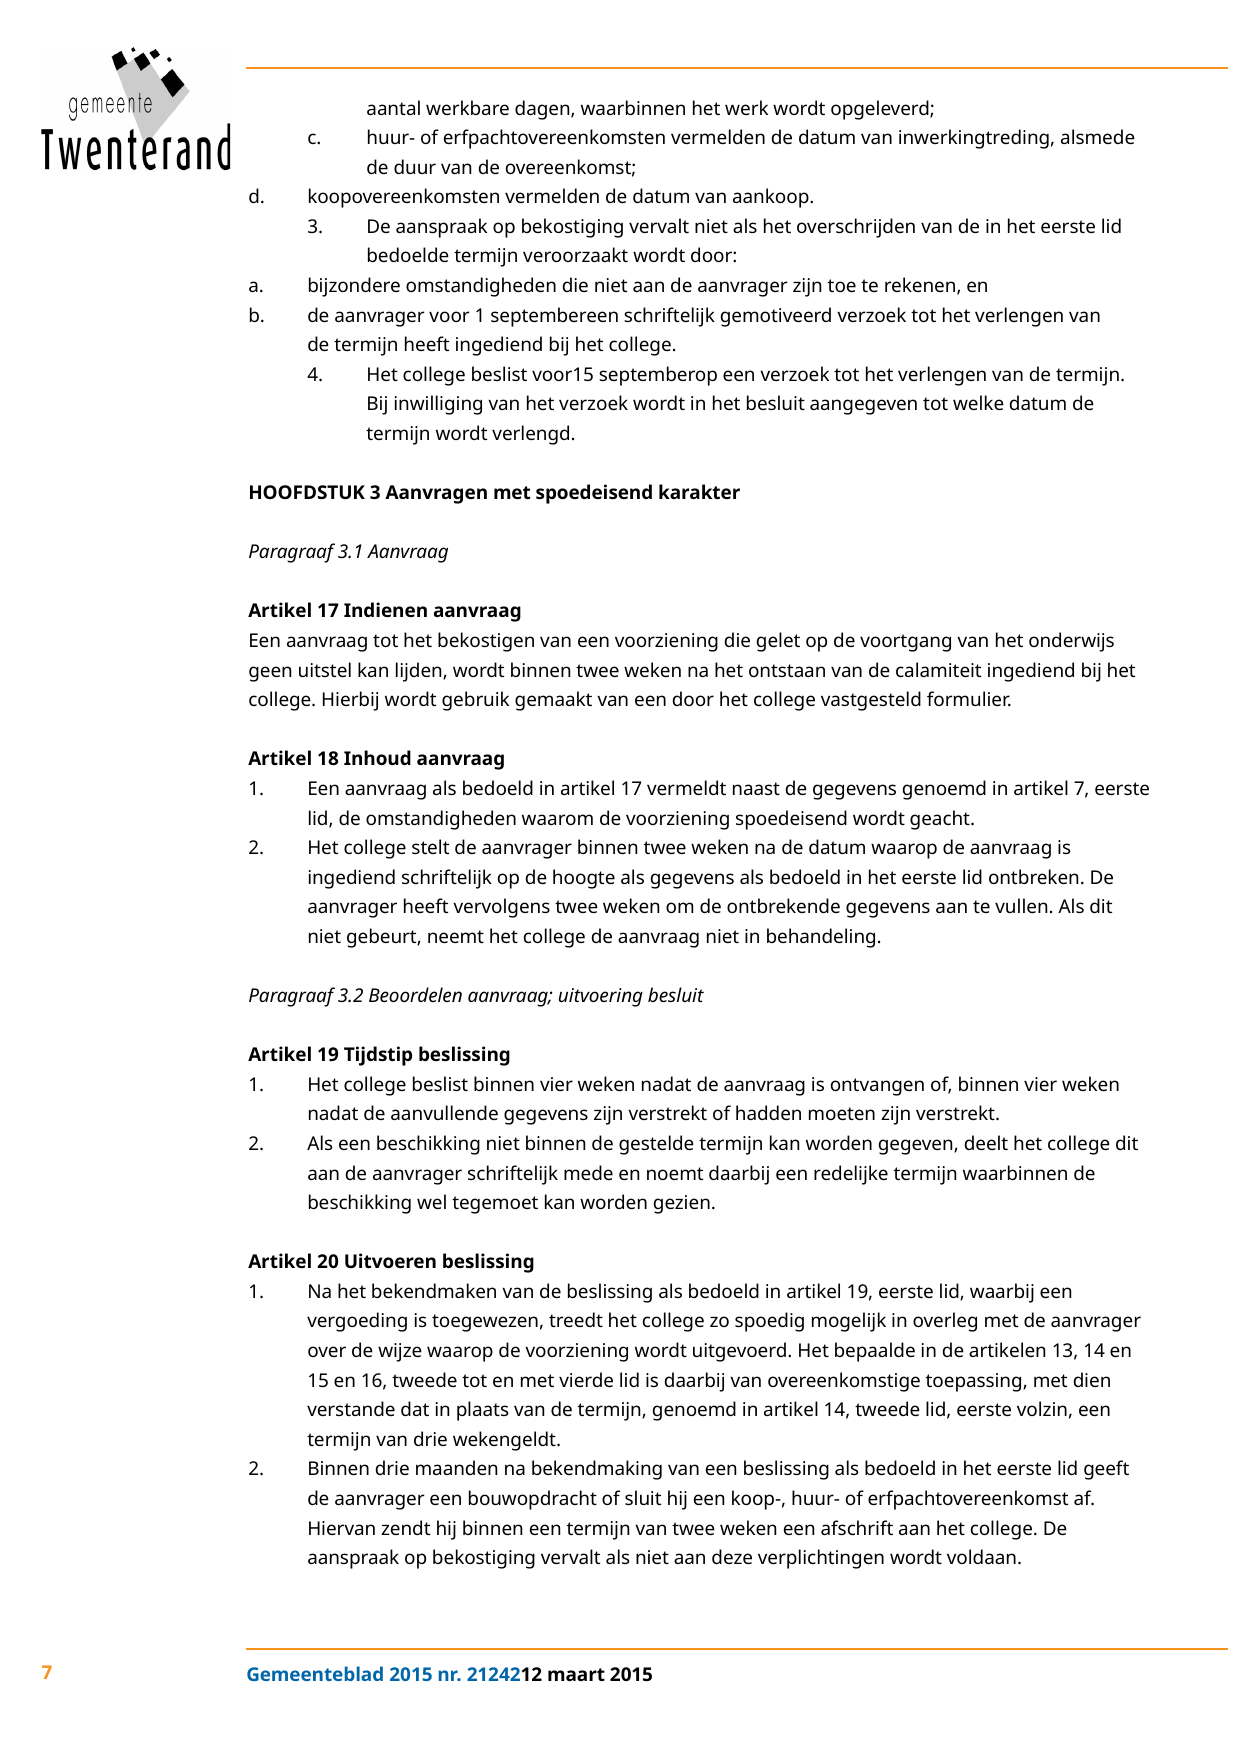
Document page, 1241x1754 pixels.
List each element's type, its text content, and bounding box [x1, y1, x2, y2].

list Binnen drie maanden na bekendmaking van een beslissing als bedoeld in het eerste lid geeft de aanvrager een bouwopdracht of sluit hij een koop-, huur- of erfpachtovereenkomst af. Hiervan zendt hij binnen een termijn van twee weken een afschrift aan het college. De aanspraak op bekostiging vervalt als niet aan deze verplichtingen wordt voldaan. [248, 1456, 1152, 1570]
text Artikel 19 Tijdstip beslissing [248, 1041, 1152, 1067]
list Het college beslist voor15 septemberop een verzoek tot het verlengen van de termijn. Bij inwilliging van het verzoek wordt in het besluit aangegeven tot welke datum de termijn wordt verlengd. [307, 361, 1152, 446]
picture [41, 47, 231, 172]
text Paragraaf 3.2 Beoordelen aanvraag; uitvoering besluit [248, 982, 1152, 1008]
text Paragraaf 3.1 Aanvraag [248, 538, 1152, 564]
list de termijn heeft ingediend bij het college. [248, 331, 1152, 357]
list de aanvrager voor 1 septembereen schriftelijk gemotiveerd verzoek tot het verlengen van [248, 302, 1152, 328]
text Artikel 17 Indienen aanvraag [248, 598, 1152, 623]
list bijzondere omstandigheden die niet aan de aanvrager zijn toe te rekenen, en [248, 272, 1152, 298]
list De aanspraak op bekostiging vervalt niet als het overschrijden van de in het eerste lid bedoelde termijn veroorzaakt wordt door: [307, 213, 1152, 268]
list Na het bekendmaken van de beslissing als bedoeld in artikel 19, eerste lid, waarbij een vergoeding is toegewezen, treedt het college zo spoedig mogelijk in overleg met de aanvrager over de wijze waarop de voorziening wordt uitgevoerd. Het bepaalde in de artikelen 13, 14 en 15 en 16, tweede tot en met vierde lid is daarbij van overeenkomstige toepassing, met dien verstande dat in plaats van de termijn, genoemd in artikel 14, tweede lid, eerste volzin, een termijn van drie wekengeldt. [248, 1278, 1152, 1452]
list Als een beschikking niet binnen de gestelde termijn kan worden gegeven, deelt het college dit aan de aanvrager schriftelijk mede en noemt daarbij een redelijke termijn waarbinnen de beschikking wel tegemoet kan worden gezien. [248, 1130, 1152, 1215]
list aantal werkbare dagen, waarbinnen het werk wordt opgeleverd; [307, 95, 1152, 121]
list Het college beslist binnen vier weken nadat de aanvraag is ontvangen of, binnen vier weken nadat de aanvullende gegevens zijn verstrekt of hadden moeten zijn verstrekt. [248, 1071, 1152, 1126]
text Artikel 18 Inhoud aanvraag [248, 746, 1152, 771]
list Het college stelt de aanvrager binnen twee weken na de datum waarop de aanvraag is ingediend schriftelijk op de hoogte als gegevens als bedoeld in het eerste lid ontbreken. De aanvrager heeft vervolgens twee weken om de ontbrekende gegevens aan te vullen. Als dit niet gebeurt, neemt het college de aanvraag niet in behandeling. [248, 834, 1152, 949]
text Een aanvraag tot het bekostigen van een voorziening die gelet op de voortgang van het onderwijs geen uitstel kan lijden, wordt binnen twee weken na het ontstaan van de calamiteit ingediend bij het college. Hierbij wordt gebruik gemaakt van een door het college vastgesteld formulier. [248, 627, 1152, 712]
list huur- of erfpachtovereenkomsten vermelden de datum van inwerkingtreding, alsmede de duur van de overeenkomst; [307, 124, 1152, 180]
list Een aanvraag als bedoeld in artikel 17 vermeldt naast de gegevens genoemd in artikel 7, eerste lid, de omstandigheden waarom de voorziening spoedeisend wordt geacht. [248, 775, 1152, 831]
list koopovereenkomsten vermelden de datum van aankoop. [248, 183, 1152, 209]
text Artikel 20 Uitvoeren beslissing [248, 1248, 1152, 1274]
text HOOFDSTUK 3 Aanvragen met spoedeisend karakter [248, 479, 1152, 505]
